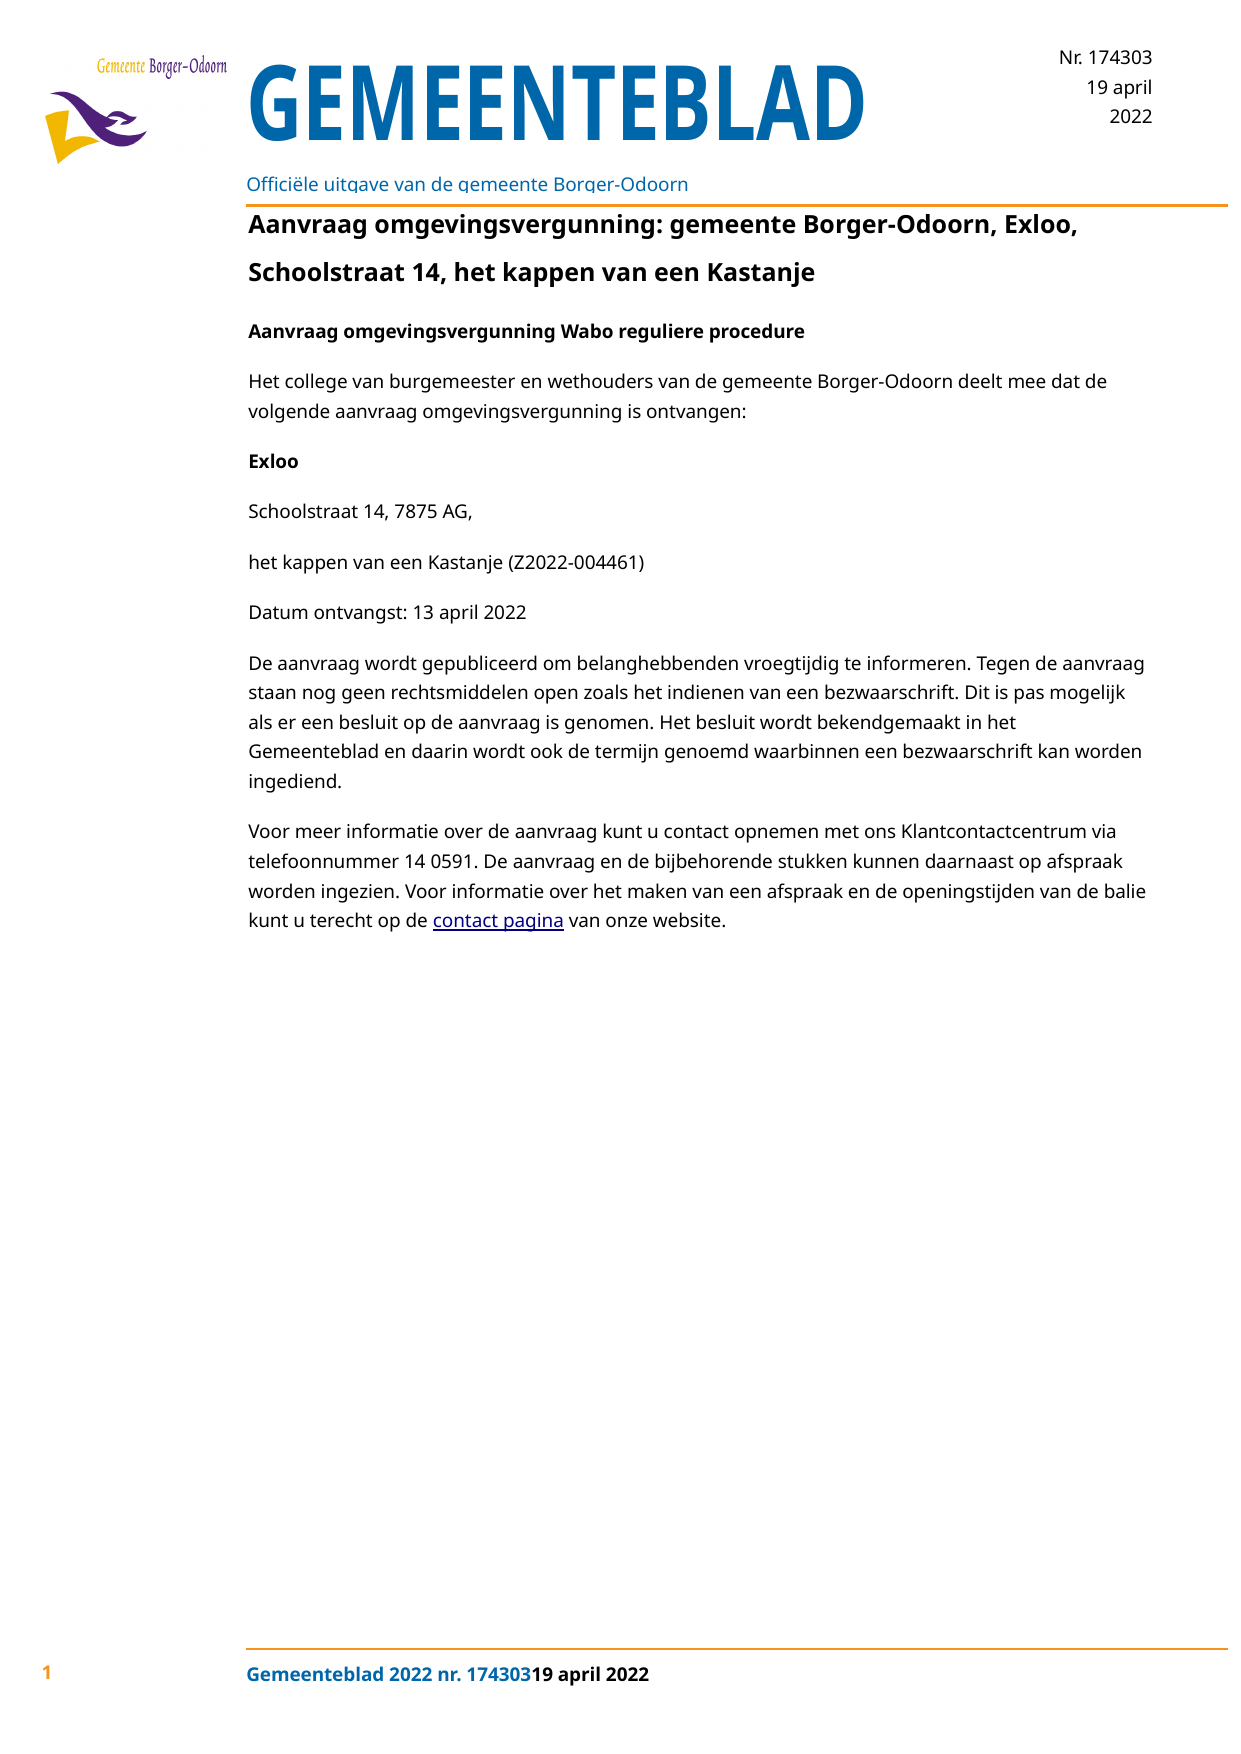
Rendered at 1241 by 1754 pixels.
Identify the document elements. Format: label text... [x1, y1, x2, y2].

text het kappen van een Kastanje (Z2022-004461) [248, 549, 1152, 575]
text Voor meer informatie over de aanvraag kunt u contact opnemen met ons Klantcontactcentrum via telefoonnummer 14 0591. De aanvraag en de bijbehorende stukken kunnen daarnaast op afspraak worden ingezien. Voor informatie over het maken van een afspraak en de openingstijden van de balie kunt u terecht op de contact pagina van onze website. [248, 819, 1152, 933]
text Aanvraag omgevingsvergunning Wabo reguliere procedure [248, 318, 1152, 344]
text De aanvraag wordt gepubliceerd om belanghebbenden vroegtijdig te informeren. Tegen de aanvraag staan nog geen rechtsmiddelen open zoals het indienen van een bezwaarschrift. Dit is pas mogelijk als er een besluit op de aanvraag is genomen. Het besluit wordt bekendgemaakt in het Gemeenteblad en daarin wordt ook de termijn genoemd waarbinnen een bezwaarschrift kan worden ingediend. [248, 650, 1152, 794]
text Aanvraag omgevingsvergunning: gemeente Borger-Odoorn, Exloo, Schoolstraat 14, het kappen van een Kastanje [248, 207, 1152, 288]
text Het college van burgemeester en wethouders van de gemeente Borger-Odoorn deelt mee dat de volgende aanvraag omgevingsvergunning is ontvangen: [248, 368, 1152, 424]
text Exloo [248, 448, 1152, 474]
text Datum ontvangst: 13 april 2022 [248, 599, 1152, 625]
picture [41, 47, 231, 172]
text Schoolstraat 14, 7875 AG, [248, 499, 1152, 524]
